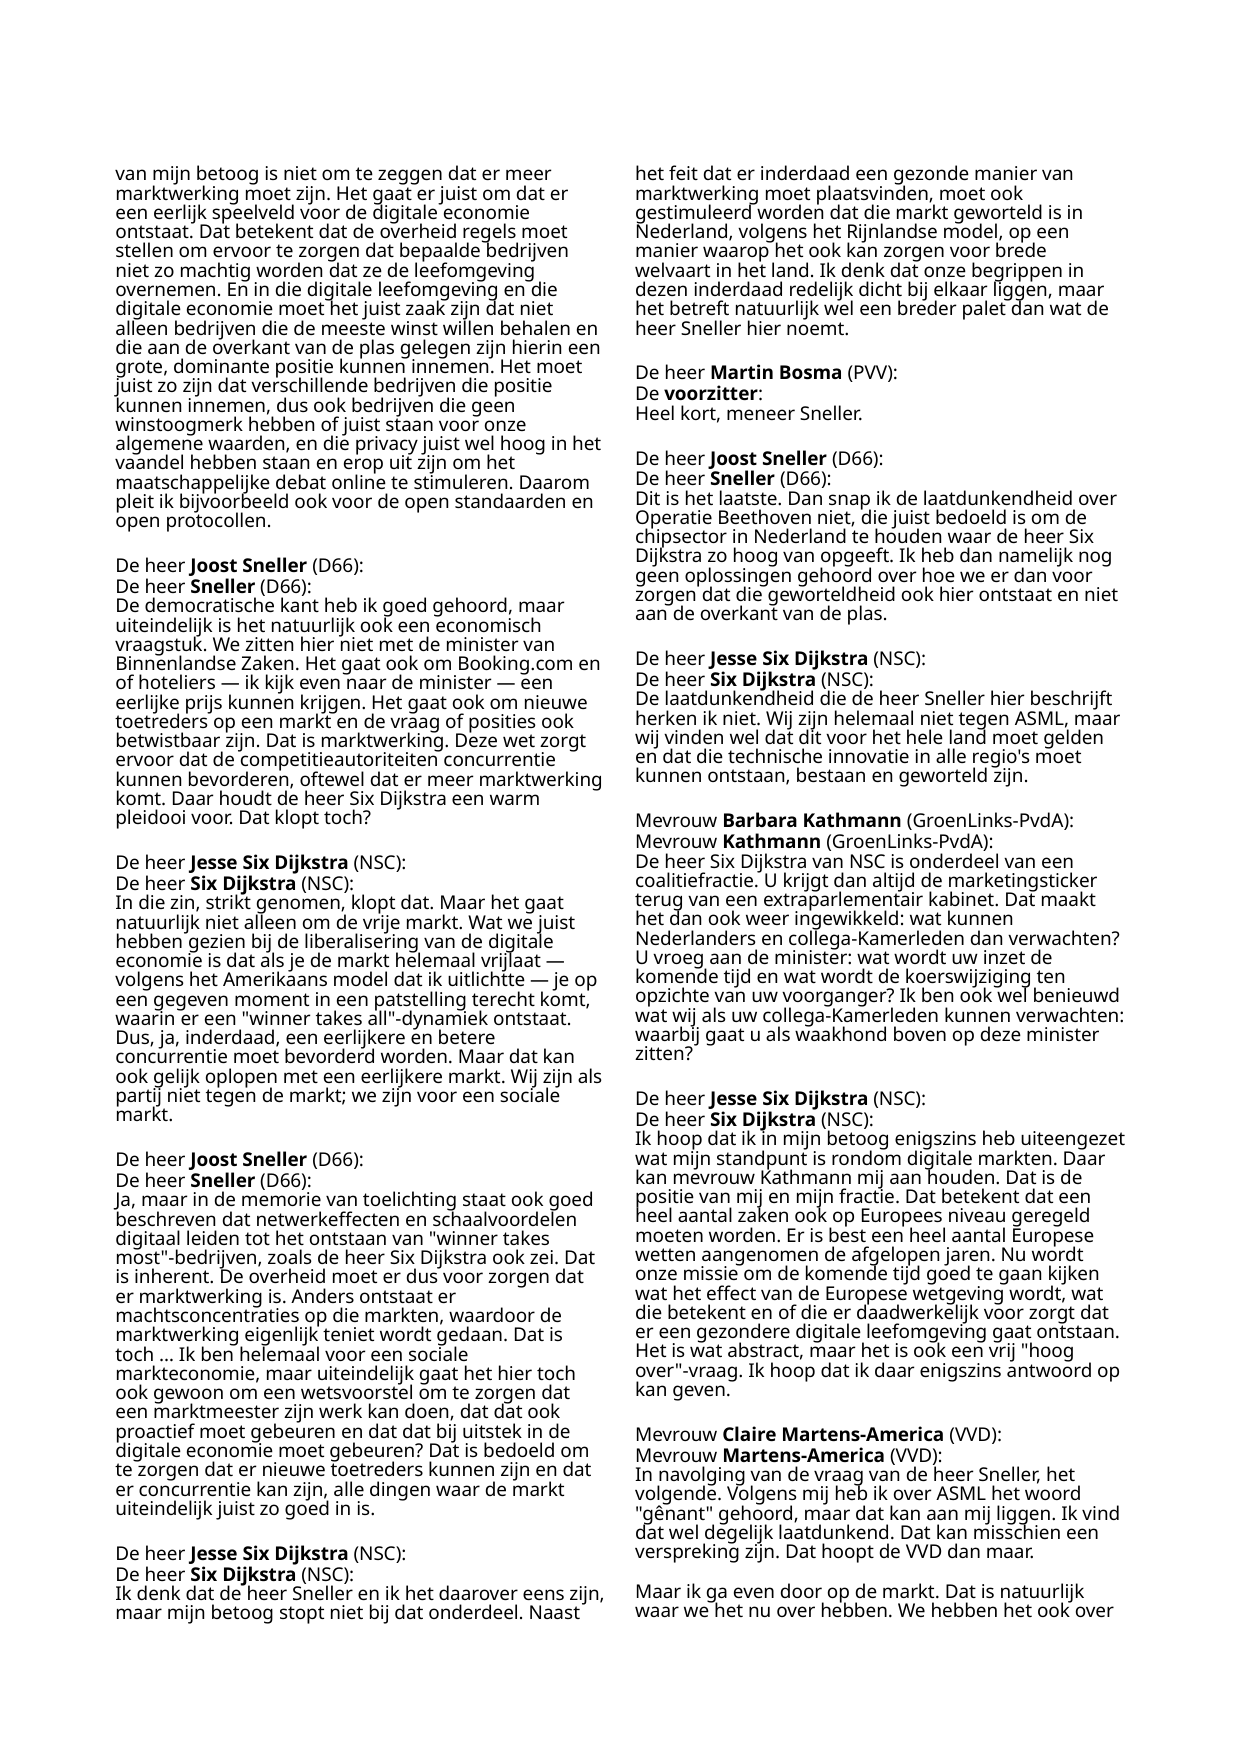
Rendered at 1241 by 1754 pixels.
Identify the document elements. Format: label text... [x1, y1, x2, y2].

text De heer Six Dijkstra (NSC): [115, 875, 605, 894]
text het feit dat er inderdaad een gezonde manier van marktwerking moet plaatsvinden, moet ook gestimuleerd worden dat die markt geworteld is in Nederland, volgens het Rijnlandse model, op een manier waarop het ook kan zorgen voor brede welvaart in het land. Ik denk dat onze begrippen in dezen inderdaad redelijk dicht bij elkaar liggen, maar het betreft natuurlijk wel een breder palet dan wat de heer Sneller hier noemt. [635, 165, 1125, 339]
text De heer Jesse Six Dijkstra (NSC): [115, 1540, 605, 1566]
text De heer Jesse Six Dijkstra (NSC): [635, 645, 1125, 671]
text In die zin, strikt genomen, klopt dat. Maar het gaat natuurlijk niet alleen om de vrije markt. Wat we juist hebben gezien bij de liberalisering van de digitale economie is dat als je de markt helemaal vrijlaat — volgens het Amerikaans model dat ik uitlichtte — je op een gegeven moment in een patstelling terecht komt, waarin er een "winner takes all"-dynamiek ontstaat. Dus, ja, inderdaad, een eerlijkere en betere concurrentie moet bevorderd worden. Maar dat kan ook gelijk oplopen met een eerlijkere markt. Wij zijn als partij niet tegen de markt; we zijn voor een sociale markt. [115, 894, 605, 1126]
text De heer Sneller (D66): [115, 578, 605, 597]
text De heer Martin Bosma (PVV): [635, 359, 1125, 385]
text Heel kort, meneer Sneller. [635, 404, 1125, 424]
text Ja, maar in de memorie van toelichting staat ook goed beschreven dat netwerkeffecten en schaalvoordelen digitaal leiden tot het ontstaan van "winner takes most"-bedrijven, zoals de heer Six Dijkstra ook zei. Dat is inherent. De overheid moet er dus voor zorgen dat er marktwerking is. Anders ontstaat er machtsconcentraties op die markten, waardoor de marktwerking eigenlijk teniet wordt gedaan. Dat is toch … Ik ben helemaal voor een sociale markteconomie, maar uiteindelijk gaat het hier toch ook gewoon om een wetsvoorstel om te zorgen dat een marktmeester zijn werk kan doen, dat dat ook proactief moet gebeuren en dat dat bij uitstek in de digitale economie moet gebeuren? Dat is bedoeld om te zorgen dat er nieuwe toetreders kunnen zijn en dat er concurrentie kan zijn, alle dingen waar de markt uiteindelijk juist zo goed in is. [115, 1191, 605, 1519]
text De laatdunkendheid die de heer Sneller hier beschrijft herken ik niet. Wij zijn helemaal niet tegen ASML, maar wij vinden wel dat dit voor het hele land moet gelden en dat die technische innovatie in alle regio's moet kunnen ontstaan, bestaan en geworteld zijn. [635, 690, 1125, 787]
text De heer Sneller (D66): [635, 470, 1125, 490]
text Ik hoop dat ik in mijn betoog enigszins heb uiteengezet wat mijn standpunt is rondom digitale markten. Daar kan mevrouw Kathmann mij aan houden. Dat is de positie van mij en mijn fractie. Dat betekent dat een heel aantal zaken ook op Europees niveau geregeld moeten worden. Er is best een heel aantal Europese wetten aangenomen de afgelopen jaren. Nu wordt onze missie om de komende tijd goed te gaan kijken wat het effect van de Europese wetgeving wordt, wat die betekent en of die er daadwerkelijk voor zorgt dat er een gezondere digitale leefomgeving gaat ontstaan. Het is wat abstract, maar het is ook een vrij "hoog over"-vraag. Ik hoop dat ik daar enigszins antwoord op kan geven. [635, 1130, 1125, 1400]
text Ik denk dat de heer Sneller en ik het daarover eens zijn, maar mijn betoog stopt niet bij dat onderdeel. Naast [115, 1585, 605, 1623]
text De voorzitter: [635, 385, 1125, 404]
text Maar ik ga even door op de markt. Dat is natuurlijk waar we het nu over hebben. We hebben het ook over [635, 1583, 1125, 1622]
text De heer Joost Sneller (D66): [635, 445, 1125, 470]
text van mijn betoog is niet om te zeggen dat er meer marktwerking moet zijn. Het gaat er juist om dat er een eerlijk speelveld voor de digitale economie ontstaat. Dat betekent dat de overheid regels moet stellen om ervoor te zorgen dat bepaalde bedrijven niet zo machtig worden dat ze de leefomgeving overnemen. En in die digitale leefomgeving en die digitale economie moet het juist zaak zijn dat niet alleen bedrijven die de meeste winst willen behalen en die aan de overkant van de plas gelegen zijn hierin een grote, dominante positie kunnen innemen. Het moet juist zo zijn dat verschillende bedrijven die positie kunnen innemen, dus ook bedrijven die geen winstoogmerk hebben of juist staan voor onze algemene waarden, en die privacy juist wel hoog in het vaandel hebben staan en erop uit zijn om het maatschappelijke debat online te stimuleren. Daarom pleit ik bijvoorbeeld ook voor de open standaarden en open protocollen. [115, 165, 605, 531]
text Mevrouw Claire Martens-America (VVD): [635, 1421, 1125, 1447]
text De heer Six Dijkstra van NSC is onderdeel van een coalitiefractie. U krijgt dan altijd de marketingsticker terug van een extraparlementair kabinet. Dat maakt het dan ook weer ingewikkeld: wat kunnen Nederlanders en collega-Kamerleden dan verwachten? U vroeg aan de minister: wat wordt uw inzet de komende tijd en wat wordt de koerswijziging ten opzichte van uw voorganger? Ik ben ook wel benieuwd wat wij als uw collega-Kamerleden kunnen verwachten: waarbij gaat u als waakhond boven op deze minister zitten? [635, 853, 1125, 1064]
text De heer Six Dijkstra (NSC): [115, 1566, 605, 1585]
text De heer Jesse Six Dijkstra (NSC): [635, 1085, 1125, 1111]
text Mevrouw Kathmann (GroenLinks-PvdA): [635, 833, 1125, 853]
text De heer Joost Sneller (D66): [115, 552, 605, 578]
text In navolging van de vraag van de heer Sneller, het volgende. Volgens mij heb ik over ASML het woord "gênant" gehoord, maar dat kan aan mij liggen. Ik vind dat wel degelijk laatdunkend. Dat kan misschien een verspreking zijn. Dat hoopt de VVD dan maar. [635, 1466, 1125, 1562]
text De heer Joost Sneller (D66): [115, 1146, 605, 1172]
text De heer Jesse Six Dijkstra (NSC): [115, 849, 605, 875]
text Mevrouw Barbara Kathmann (GroenLinks-PvdA): [635, 808, 1125, 833]
text Mevrouw Martens-America (VVD): [635, 1447, 1125, 1466]
text Dit is het laatste. Dan snap ik de laatdunkendheid over Operatie Beethoven niet, die juist bedoeld is om de chipsector in Nederland te houden waar de heer Six Dijkstra zo hoog van opgeeft. Ik heb dan namelijk nog geen oplossingen gehoord over hoe we er dan voor zorgen dat die geworteldheid ook hier ontstaat en niet aan de overkant van de plas. [635, 490, 1125, 624]
text De heer Six Dijkstra (NSC): [635, 671, 1125, 690]
text De democratische kant heb ik goed gehoord, maar uiteindelijk is het natuurlijk ook een economisch vraagstuk. We zitten hier niet met de minister van Binnenlandse Zaken. Het gaat ook om Booking.com en of hoteliers — ik kijk even naar de minister — een eerlijke prijs kunnen krijgen. Het gaat ook om nieuwe toetreders op een markt en de vraag of posities ook betwistbaar zijn. Dat is marktwerking. Deze wet zorgt ervoor dat de competitieautoriteiten concurrentie kunnen bevorderen, oftewel dat er meer marktwerking komt. Daar houdt de heer Six Dijkstra een warm pleidooi voor. Dat klopt toch? [115, 597, 605, 828]
text De heer Six Dijkstra (NSC): [635, 1111, 1125, 1130]
text De heer Sneller (D66): [115, 1172, 605, 1191]
